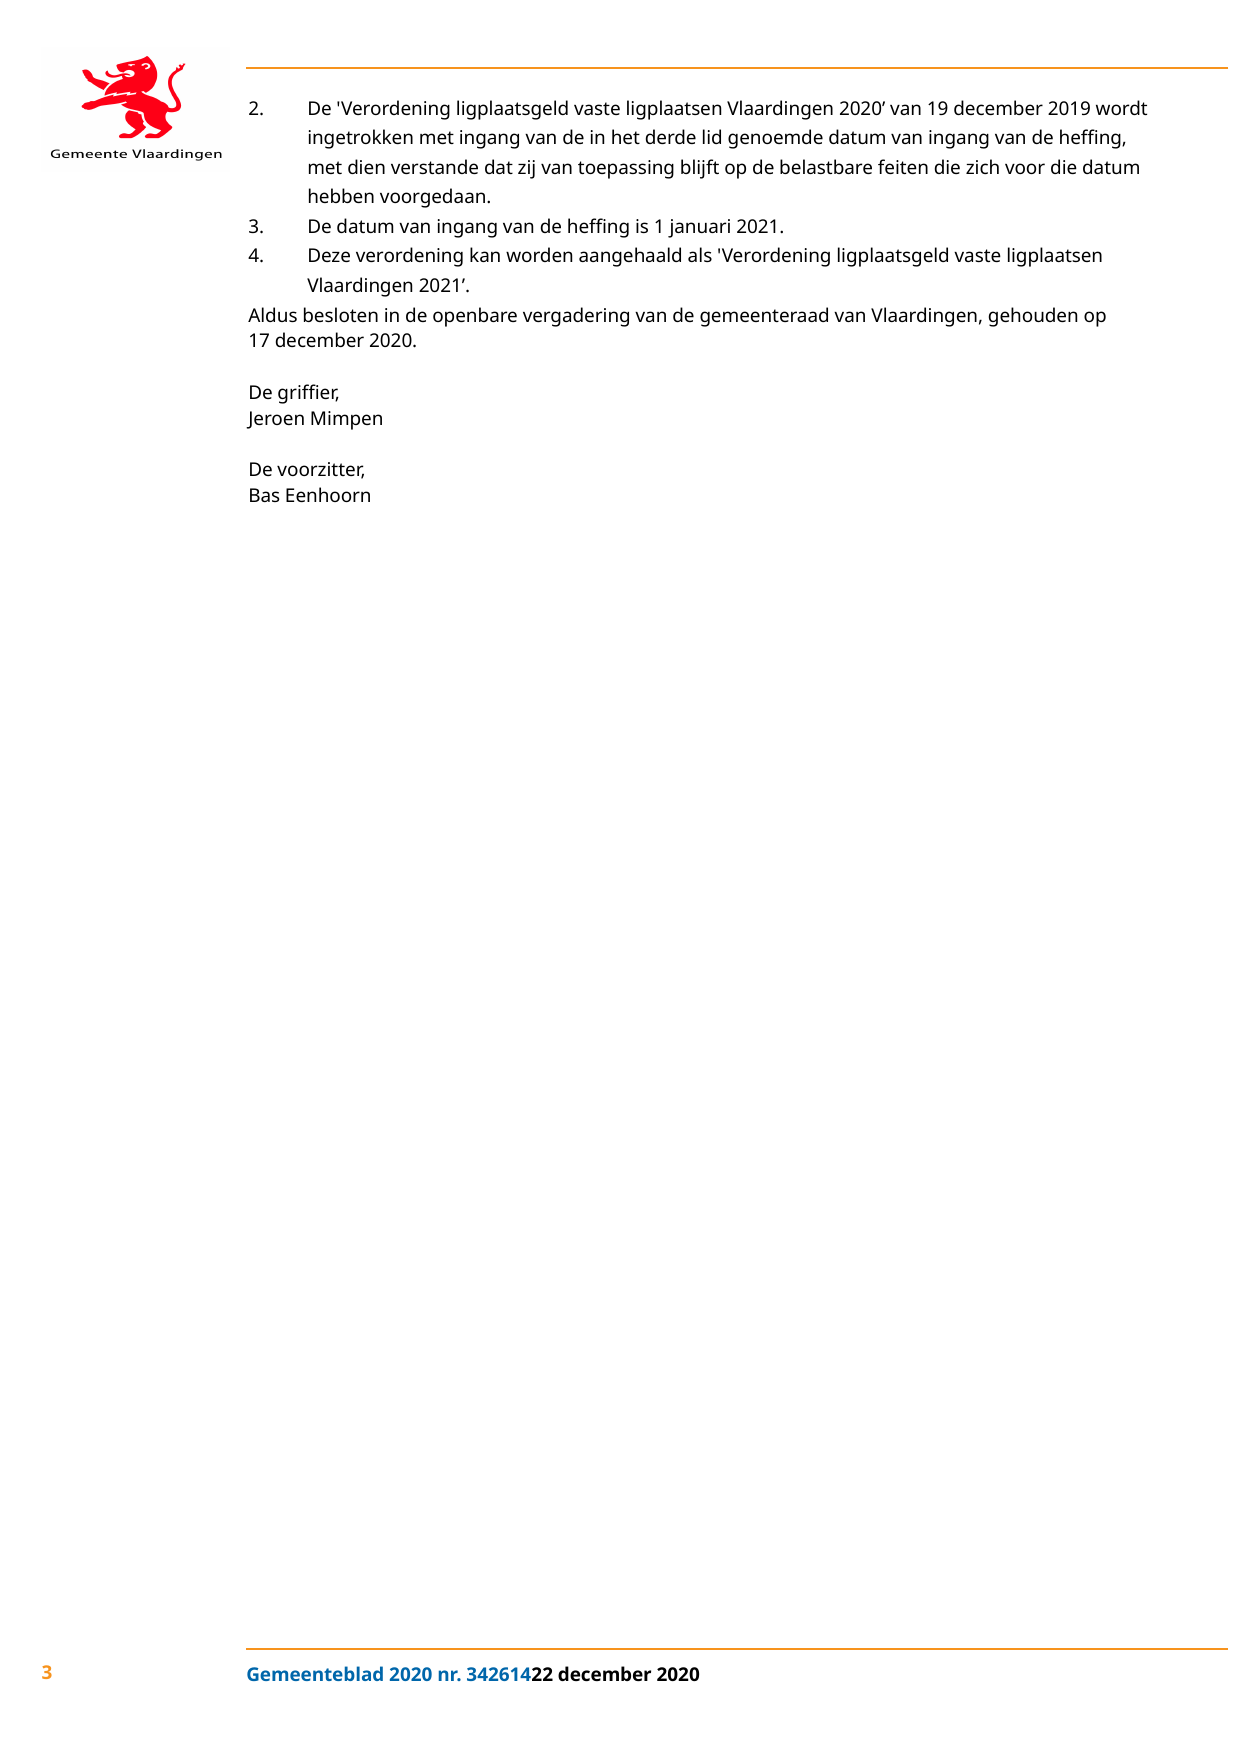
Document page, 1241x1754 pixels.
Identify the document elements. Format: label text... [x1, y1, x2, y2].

text Aldus besloten in de openbare vergadering van de gemeenteraad van Vlaardingen, gehouden op [248, 302, 1152, 328]
picture [41, 47, 231, 172]
list De 'Verordening ligplaatsgeld vaste ligplaatsen Vlaardingen 2020’ van 19 december 2019 wordt ingetrokken met ingang van de in het derde lid genoemde datum van ingang van de heffing, met dien verstande dat zij van toepassing blijft op de belastbare feiten die zich voor die datum hebben voorgedaan. [248, 95, 1152, 209]
list De datum van ingang van de heffing is 1 januari 2021. [248, 213, 1152, 239]
list Deze verordening kan worden aangehaald als 'Verordening ligplaatsgeld vaste ligplaatsen Vlaardingen 2021’. [248, 243, 1152, 298]
text 17 december 2020. [248, 328, 1152, 353]
text De voorzitter, [248, 456, 1152, 482]
text De griffier, [248, 379, 1152, 405]
text Jeroen Mimpen [248, 405, 1152, 431]
text Bas Eenhoorn [248, 482, 1152, 508]
